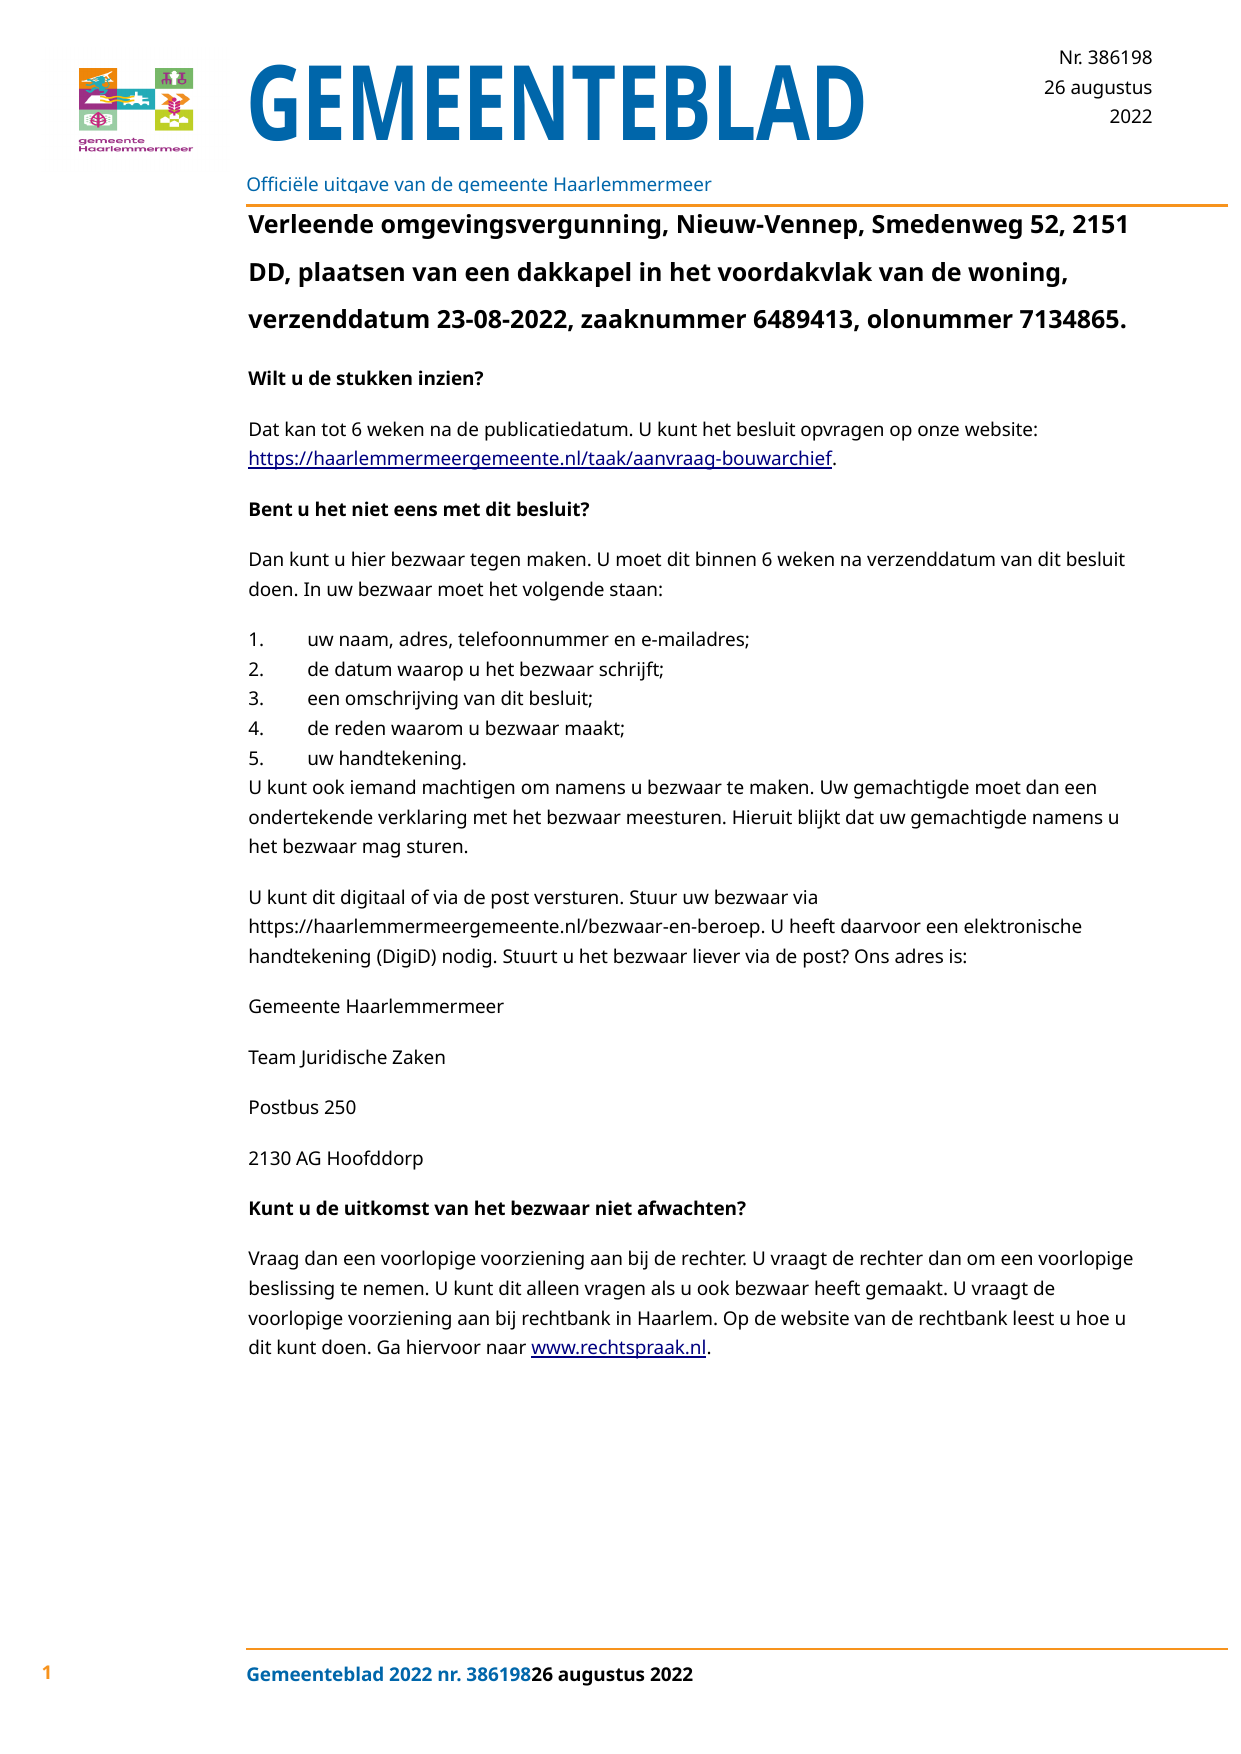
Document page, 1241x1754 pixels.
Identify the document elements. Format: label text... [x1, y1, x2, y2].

text 2130 AG Hoofddorp [248, 1145, 1152, 1170]
text Verleende omgevingsvergunning, Nieuw-Vennep, Smedenweg 52, 2151 DD, plaatsen van een dakkapel in het voordakvlak van de woning, verzenddatum 23-08-2022, zaaknummer 6489413, olonummer 7134865. [248, 207, 1152, 336]
text U kunt dit digitaal of via de post versturen. Stuur uw bezwaar via https://haarlemmermeergemeente.nl/bezwaar-en-beroep. U heeft daarvoor een elektronische handtekening (DigiD) nodig. Stuurt u het bezwaar liever via de post? Ons adres is: [248, 884, 1152, 969]
list uw handtekening. [248, 745, 1152, 770]
text Dat kan tot 6 weken na de publicatiedatum. U kunt het besluit opvragen op onze website: https://haarlemmermeergemeente.nl/taak/aanvraag-bouwarchief. [248, 416, 1152, 471]
list de datum waarop u het bezwaar schrijft; [248, 656, 1152, 682]
list uw naam, adres, telefoonnummer en e-mailadres; [248, 626, 1152, 652]
text Postbus 250 [248, 1094, 1152, 1120]
list een omschrijving van dit besluit; [248, 686, 1152, 711]
text Team Juridische Zaken [248, 1044, 1152, 1069]
text Dan kunt u hier bezwaar tegen maken. U moet dit binnen 6 weken na verzenddatum van dit besluit doen. In uw bezwaar moet het volgende staan: [248, 546, 1152, 602]
text Wilt u de stukken inzien? [248, 366, 1152, 391]
list de reden waarom u bezwaar maakt; [248, 715, 1152, 741]
picture [41, 47, 231, 172]
text Vraag dan een voorlopige voorziening aan bij de rechter. U vraagt de rechter dan om een voorlopige beslissing te nemen. U kunt dit alleen vragen als u ook bezwaar heeft gemaakt. U vraagt de voorlopige voorziening aan bij rechtbank in Haarlem. Op de website van de rechtbank leest u hoe u dit kunt doen. Ga hiervoor naar www.rechtspraak.nl. [248, 1246, 1152, 1360]
text Bent u het niet eens met dit besluit? [248, 496, 1152, 522]
text Gemeente Haarlemmermeer [248, 993, 1152, 1019]
text U kunt ook iemand machtigen om namens u bezwaar te maken. Uw gemachtigde moet dan een ondertekende verklaring met het bezwaar meesturen. Hieruit blijkt dat uw gemachtigde namens u het bezwaar mag sturen. [248, 774, 1152, 859]
text Kunt u de uitkomst van het bezwaar niet afwachten? [248, 1195, 1152, 1221]
